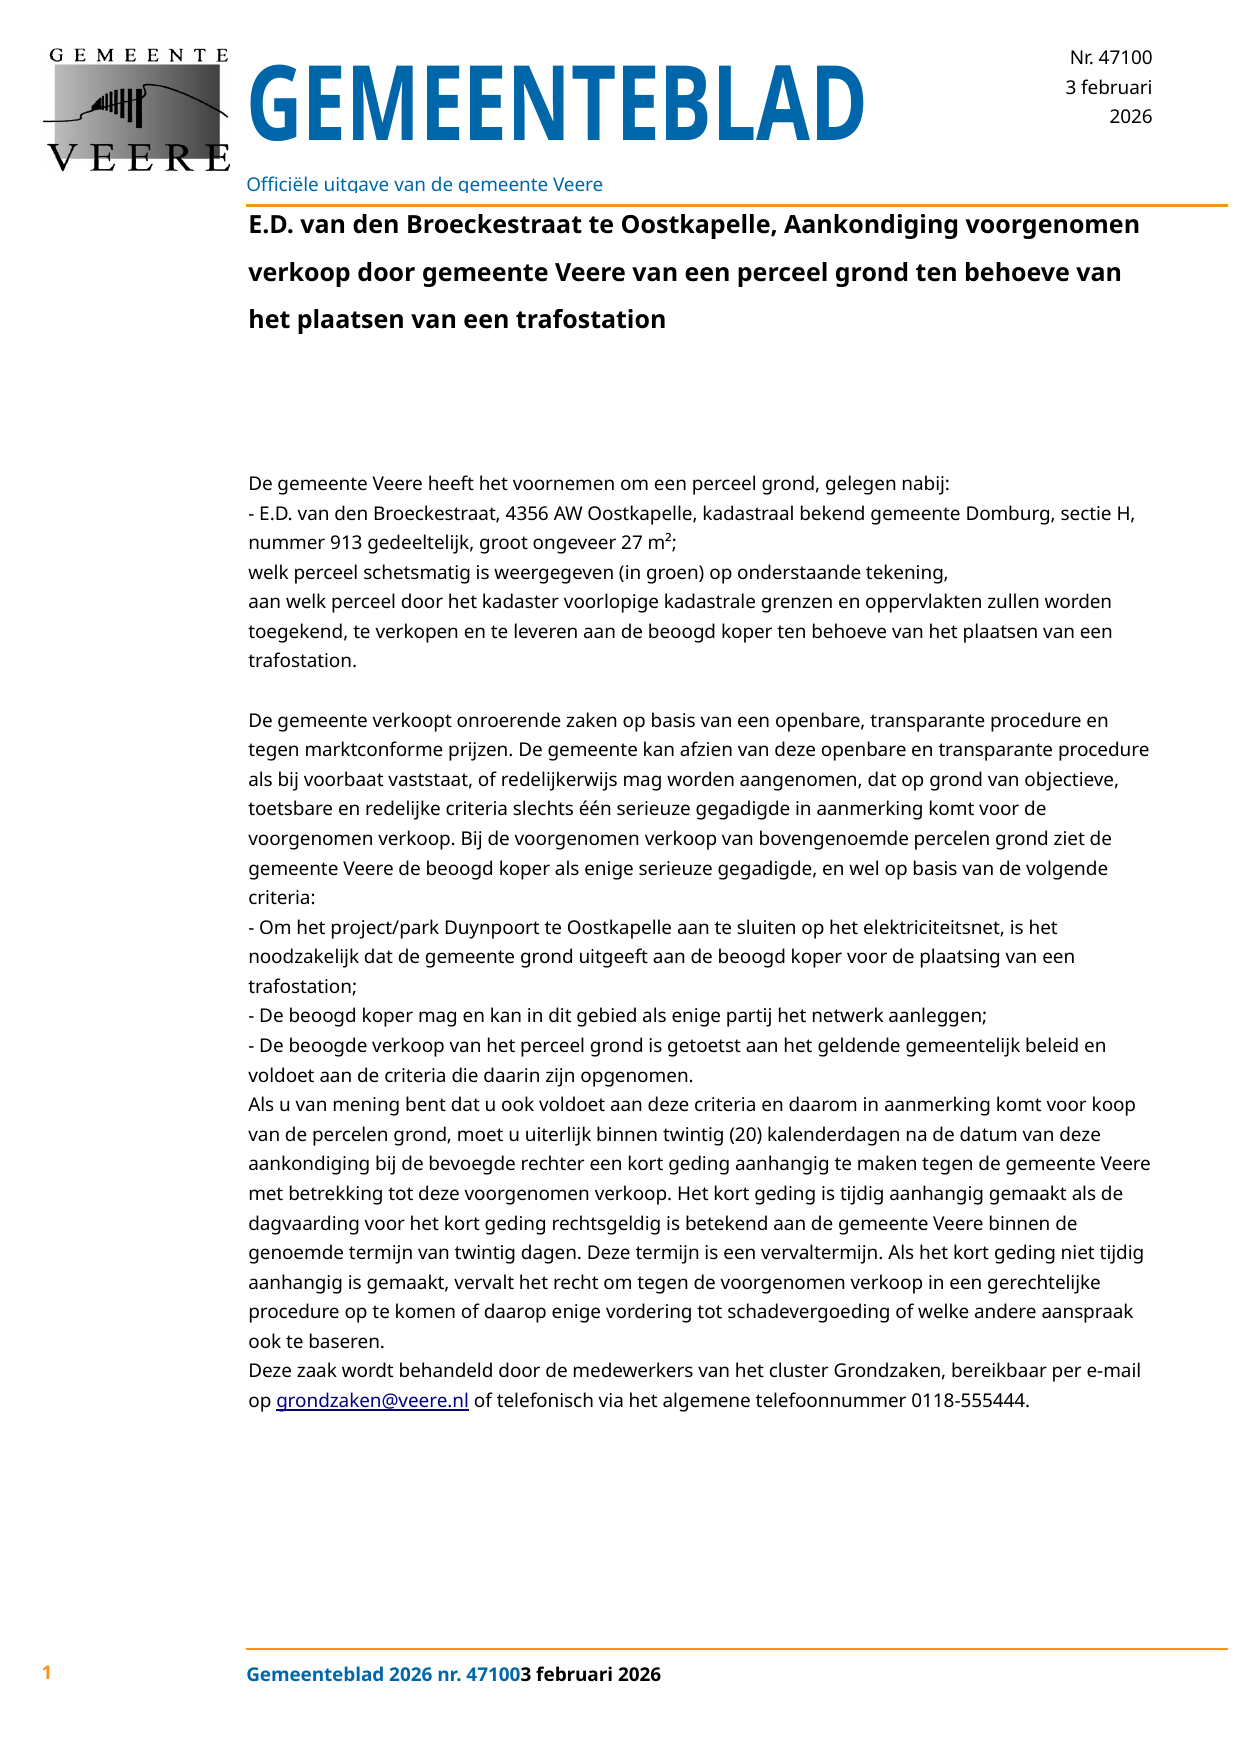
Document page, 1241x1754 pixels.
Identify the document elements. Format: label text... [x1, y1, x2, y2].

text Als u van mening bent dat u ook voldoet aan deze criteria en daarom in aanmerking komt voor koop van de percelen grond, moet u uiterlijk binnen twintig (20) kalenderdagen na de datum van deze aankondiging bij de bevoegde rechter een kort geding aanhangig te maken tegen de gemeente Veere met betrekking tot deze voorgenomen verkoop. Het kort geding is tijdig aanhangig gemaakt als de dagvaarding voor het kort geding rechtsgeldig is betekend aan de gemeente Veere binnen de genoemde termijn van twintig dagen. Deze termijn is een vervaltermijn. Als het kort geding niet tijdig aanhangig is gemaakt, vervalt het recht om tegen de voorgenomen verkoop in een gerechtelijke procedure op te komen of daarop enige vordering tot schadevergoeding of welke andere aanspraak ook te baseren. [248, 1091, 1152, 1354]
text aan welk perceel door het kadaster voorlopige kadastrale grenzen en oppervlakten zullen worden toegekend, te verkopen en te leveren aan de beoogd koper ten behoeve van het plaatsen van een trafostation. [248, 588, 1152, 673]
text - E.D. van den Broeckestraat, 4356 AW Oostkapelle, kadastraal bekend gemeente Domburg, sectie H, nummer 913 gedeeltelijk, groot ongeveer 27 m²; [248, 500, 1152, 555]
text - De beoogde verkoop van het perceel grond is getoetst aan het geldende gemeentelijk beleid en voldoet aan de criteria die daarin zijn opgenomen. [248, 1032, 1152, 1087]
text - Om het project/park Duynpoort te Oostkapelle aan te sluiten op het elektriciteitsnet, is het noodzakelijk dat de gemeente grond uitgeeft aan de beoogd koper voor de plaatsing van een trafostation; [248, 914, 1152, 999]
text De gemeente Veere heeft het voornemen om een perceel grond, gelegen nabij: [248, 470, 1152, 496]
text E.D. van den Broeckestraat te Oostkapelle, Aankondiging voorgenomen verkoop door gemeente Veere van een perceel grond ten behoeve van het plaatsen van een trafostation [248, 207, 1152, 336]
text - De beoogd koper mag en kan in dit gebied als enige partij het netwerk aanleggen; [248, 1003, 1152, 1028]
picture [41, 47, 231, 172]
text welk perceel schetsmatig is weergegeven (in groen) op onderstaande tekening, [248, 559, 1152, 584]
text Deze zaak wordt behandeld door de medewerkers van het cluster Grondzaken, bereikbaar per e-mail op grondzaken@veere.nl of telefonisch via het algemene telefoonnummer 0118-555444. [248, 1358, 1152, 1413]
text De gemeente verkoopt onroerende zaken op basis van een openbare, transparante procedure en tegen marktconforme prijzen. De gemeente kan afzien van deze openbare en transparante procedure als bij voorbaat vaststaat, of redelijkerwijs mag worden aangenomen, dat op grond van objectieve, toetsbare en redelijke criteria slechts één serieuze gegadigde in aanmerking komt voor de voorgenomen verkoop. Bij de voorgenomen verkoop van bovengenoemde percelen grond ziet de gemeente Veere de beoogd koper als enige serieuze gegadigde, en wel op basis van de volgende criteria: [248, 707, 1152, 910]
